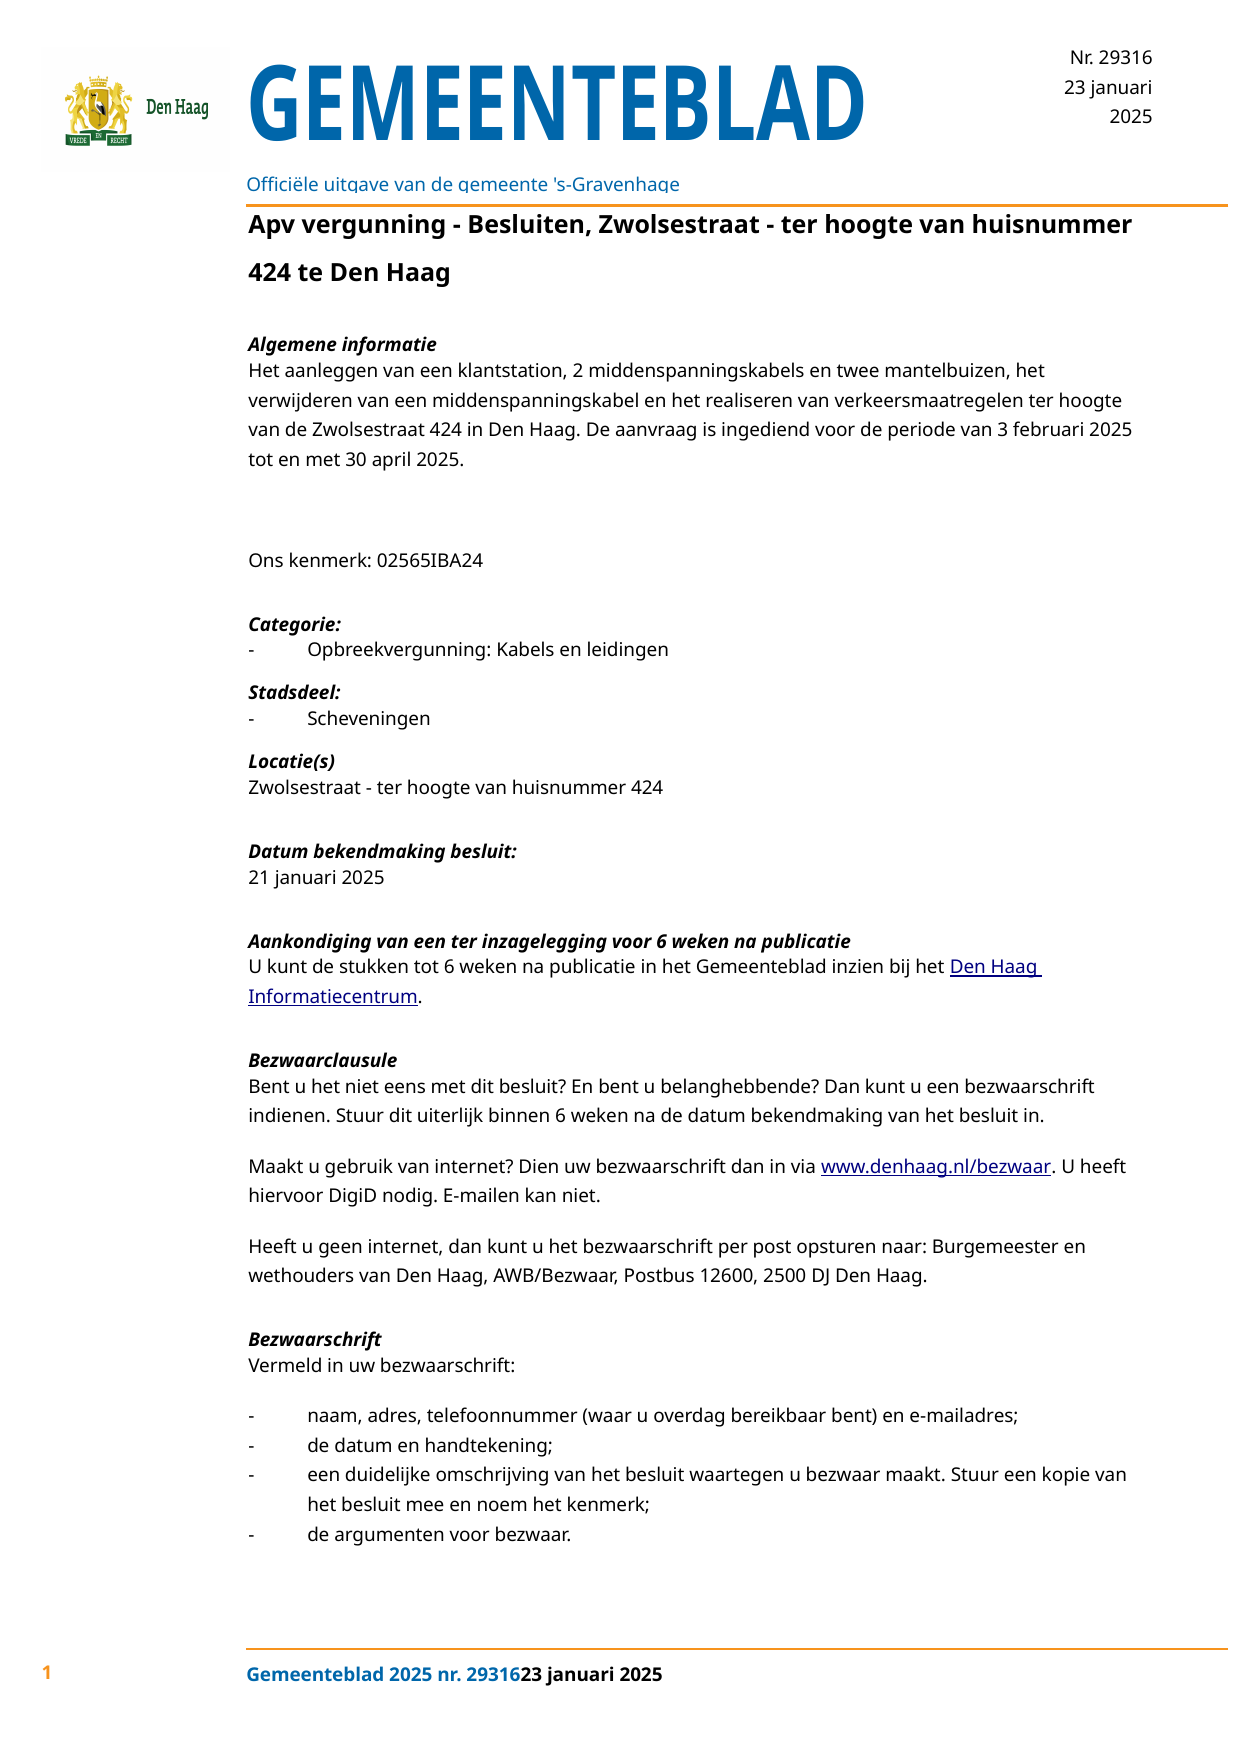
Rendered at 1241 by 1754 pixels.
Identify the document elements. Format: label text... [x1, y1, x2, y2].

text Aankondiging van een ter inzagelegging voor 6 weken na publicatie [248, 928, 1152, 953]
text Vermeld in uw bezwaarschrift: [248, 1352, 1152, 1378]
text Het aanleggen van een klantstation, 2 middenspanningskabels en twee mantelbuizen, het verwijderen van een middenspanningskabel en het realiseren van verkeersmaatregelen ter hoogte van de Zwolsestraat 424 in Den Haag. De aanvraag is ingediend voor de periode van 3 februari 2025 tot en met 30 april 2025. [248, 357, 1152, 472]
text Heeft u geen internet, dan kunt u het bezwaarschrift per post opsturen naar: Burgemeester en wethouders van Den Haag, AWB/Bezwaar, Postbus 12600, 2500 DJ Den Haag. [248, 1233, 1152, 1288]
text Bent u het niet eens met dit besluit? En bent u belanghebbende? Dan kunt u een bezwaarschrift indienen. Stuur dit uiterlijk binnen 6 weken na de datum bekendmaking van het besluit in. [248, 1073, 1152, 1128]
text Ons kenmerk: 02565IBA24 [248, 547, 1152, 572]
text Maakt u gebruik van internet? Dien uw bezwaarschrift dan in via www.denhaag.nl/bezwaar. U heeft hiervoor DigiD nodig. E-mailen kan niet. [248, 1153, 1152, 1208]
text Zwolsestraat - ter hoogte van huisnummer 424 [248, 774, 1152, 800]
text Locatie(s) [248, 748, 1152, 774]
list de argumenten voor bezwaar. [248, 1521, 1152, 1547]
list Opbreekvergunning: Kabels en leidingen [248, 636, 1152, 662]
text 21 januari 2025 [248, 864, 1152, 889]
text Datum bekendmaking besluit: [248, 838, 1152, 864]
list de datum en handtekening; [248, 1432, 1152, 1458]
picture [41, 47, 231, 172]
text Bezwaarclausule [248, 1047, 1152, 1073]
text U kunt de stukken tot 6 weken na publicatie in het Gemeenteblad inzien bij het Den Haag Informatiecentrum. [248, 953, 1152, 1009]
list Scheveningen [248, 705, 1152, 731]
text Bezwaarschrift [248, 1326, 1152, 1352]
text Stadsdeel: [248, 679, 1152, 705]
text Algemene informatie [248, 331, 1152, 357]
text Apv vergunning - Besluiten, Zwolsestraat - ter hoogte van huisnummer 424 te Den Haag [248, 207, 1152, 288]
text Categorie: [248, 611, 1152, 636]
list een duidelijke omschrijving van het besluit waartegen u bezwaar maakt. Stuur een kopie van het besluit mee en noem het kenmerk; [248, 1462, 1152, 1517]
list naam, adres, telefoonnummer (waar u overdag bereikbaar bent) en e-mailadres; [248, 1402, 1152, 1428]
